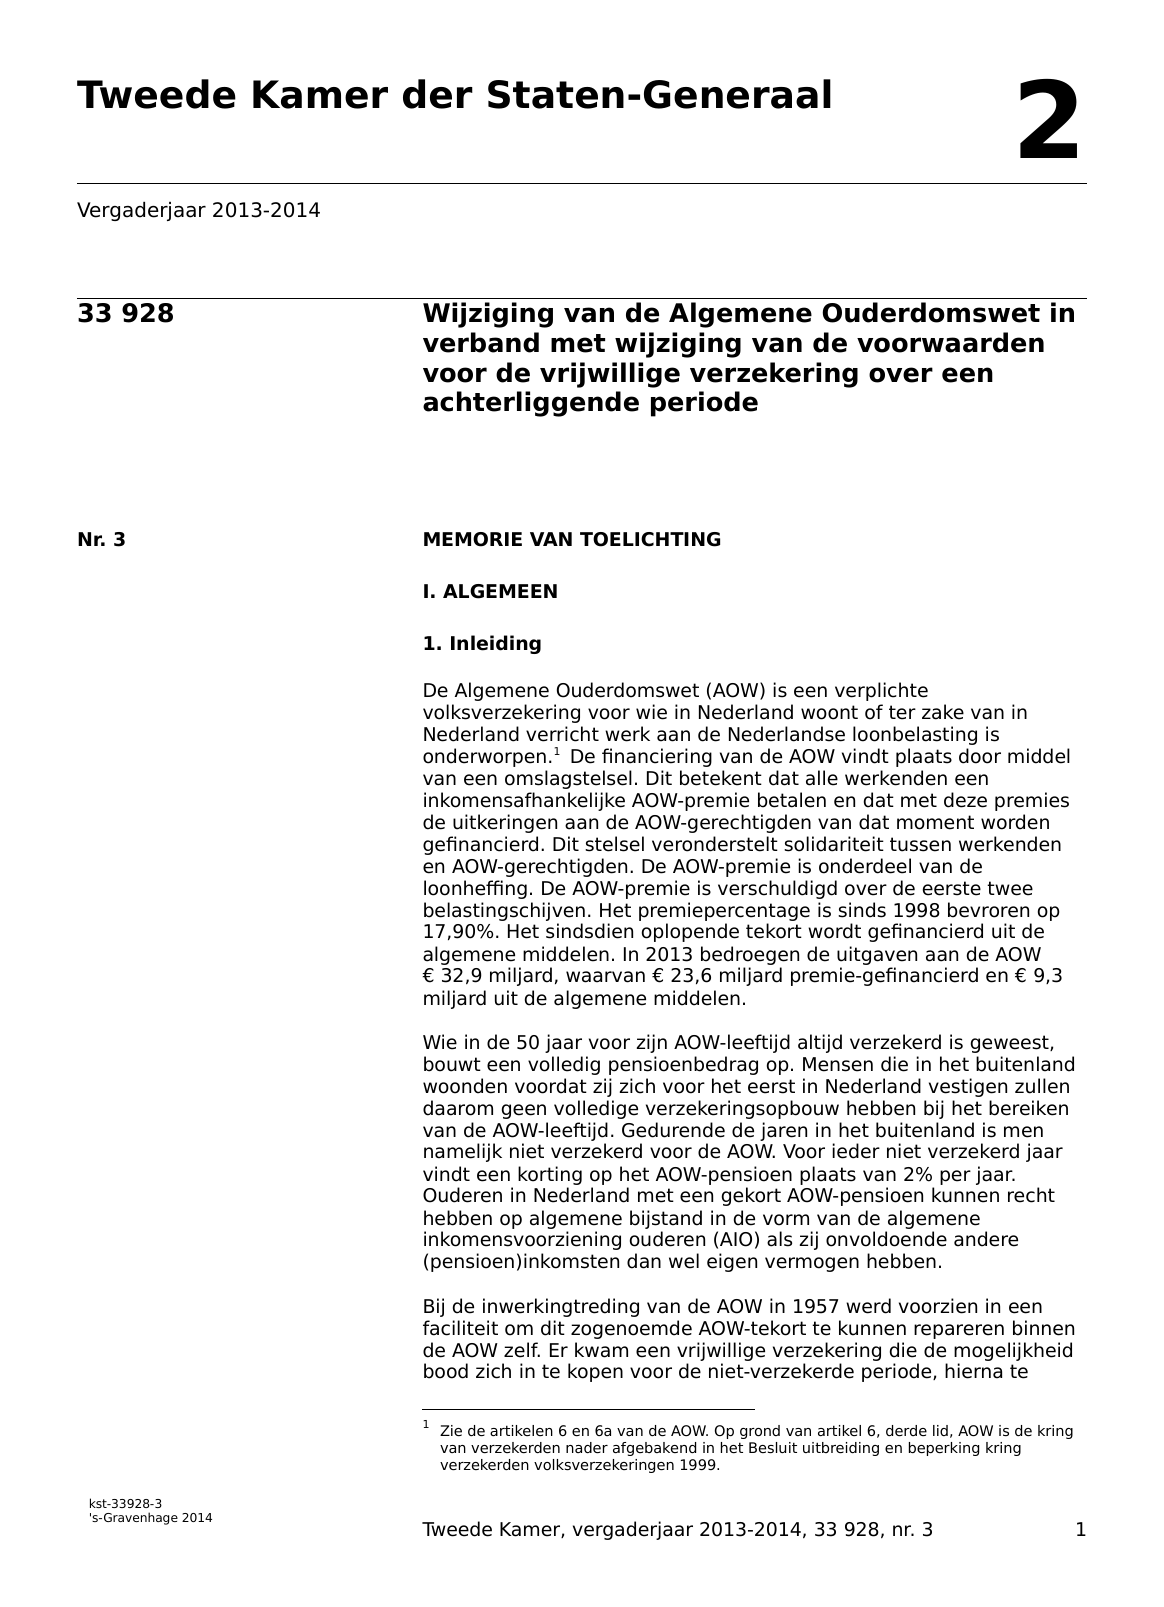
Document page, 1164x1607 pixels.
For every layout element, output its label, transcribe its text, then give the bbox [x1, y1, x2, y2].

text Zie de artikelen 6 en 6a van de AOW. Op grond van artikel 6, derde lid, AOW is de kring van verzekerden nader afgebakend in het Besluit uitbreiding en beperking kring verzekerden volksverzekeringen 1999. [422, 1418, 1087, 1474]
text Wie in de 50 jaar voor zijn AOW-leeftijd altijd verzekerd is geweest, bouwt een volledig pensioenbedrag op. Mensen die in het buitenland woonden voordat zij zich voor het eerst in Nederland vestigen zullen daarom geen volledige verzekeringsopbouw hebben bij het bereiken van de AOW-leeftijd. Gedurende de jaren in het buitenland is men namelijk niet verzekerd voor de AOW. Voor ieder niet verzekerd jaar vindt een korting op het AOW-pensioen plaats van 2% per jaar. Ouderen in Nederland met een gekort AOW-pensioen kunnen recht hebben op algemene bijstand in de vorm van de algemene inkomensvoorziening ouderen (AIO) als zij onvoldoende andere (pensioen)inkomsten dan wel eigen vermogen hebben. [422, 1032, 1087, 1273]
text Bij de inwerkingtreding van de AOW in 1957 werd voorzien in een faciliteit om dit zogenoemde AOW-tekort te kunnen repareren binnen de AOW zelf. Er kwam een vrijwillige verzekering die de mogelijkheid bood zich in te kopen voor de niet-verzekerde periode, hierna te [422, 1296, 1087, 1383]
subtitle I. ALGEMEEN [422, 581, 1087, 603]
table_header Tweede Kamer der Staten-Generaal [77, 59, 886, 183]
subtitle Nr. 3 MEMORIE VAN TOELICHTING [77, 529, 1087, 551]
subtitle 33 928 Wijziging van de Algemene Ouderdomswet in verband met wijziging van de voorwaarden voor de vrijwillige verzekering over een achterliggende periode [77, 299, 1087, 418]
text De Algemene Ouderdomswet (AOW) is een verplichte volksverzekering voor wie in Nederland woont of ter zake van in Nederland verricht werk aan de Nederlandse loonbelasting is onderworpen. De financiering van de AOW vindt plaats door middel van een omslagstelsel. Dit betekent dat alle werkenden een inkomensafhankelijke AOW-premie betalen en dat met deze premies de uitkeringen aan de AOW-gerechtigden van dat moment worden gefinancierd. Dit stelsel veronderstelt solidariteit tussen werkenden en AOW-gerechtigden. De AOW-premie is onderdeel van de loonheffing. De AOW-premie is verschuldigd over de eerste twee belastingschijven. Het premiepercentage is sinds 1998 bevroren op 17,90%. Het sindsdien oplopende tekort wordt gefinancierd uit de algemene middelen. In 2013 bedroegen de uitgaven aan de AOW € 32,9 miljard, waarvan € 23,6 miljard premie-gefinancierd en € 9,3 miljard uit de algemene middelen. [422, 680, 1087, 1009]
table_cell Vergaderjaar 2013-2014 [77, 184, 1087, 298]
text 's-Gravenhage 2014 [88, 1511, 323, 1525]
subtitle 1. Inleiding [422, 633, 1087, 655]
text kst-33928-3 [88, 1497, 323, 1511]
table_header 2 [886, 59, 1087, 183]
